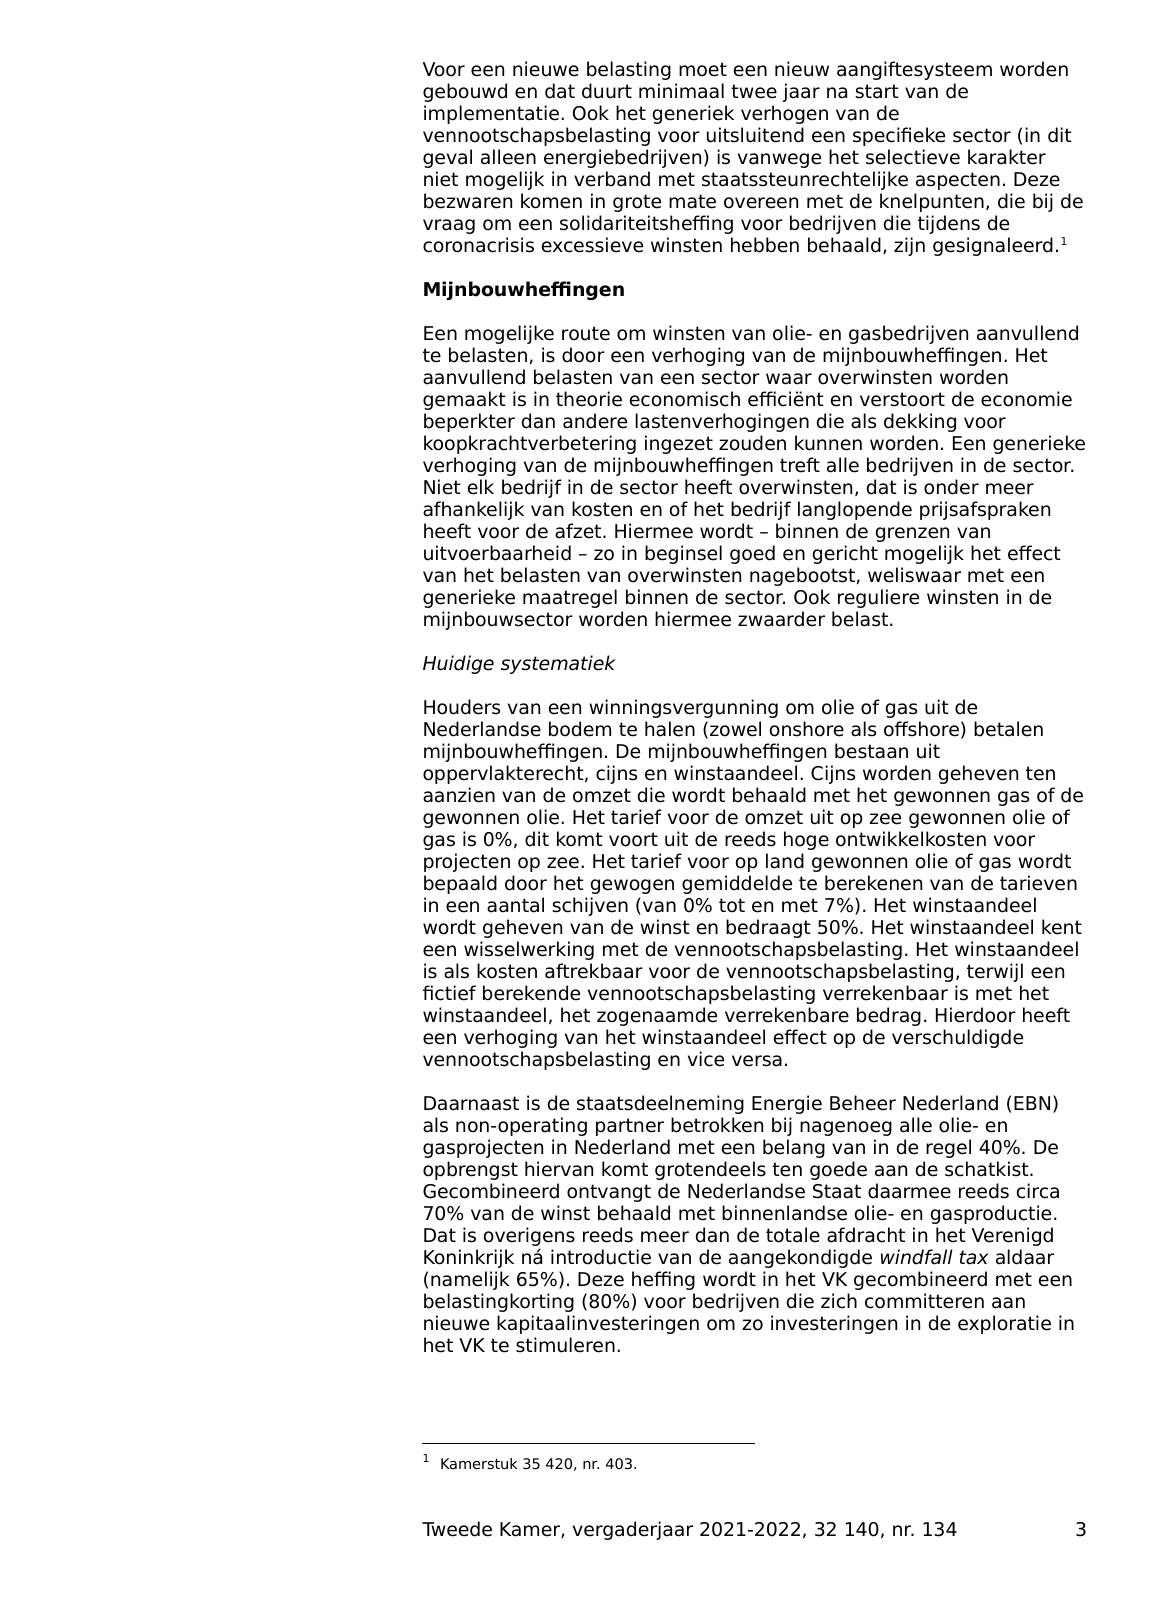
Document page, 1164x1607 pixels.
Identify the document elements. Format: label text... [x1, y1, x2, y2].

subtitle Mijnbouwheffingen [422, 279, 1087, 301]
text Een mogelijke route om winsten van olie- en gasbedrijven aanvullend te belasten, is door een verhoging van de mijnbouwheffingen. Het aanvullend belasten van een sector waar overwinsten worden gemaakt is in theorie economisch efficiënt en verstoort de economie beperkter dan andere lastenverhogingen die als dekking voor koopkrachtverbetering ingezet zouden kunnen worden. Een generieke verhoging van de mijnbouwheffingen treft alle bedrijven in de sector. Niet elk bedrijf in de sector heeft overwinsten, dat is onder meer afhankelijk van kosten en of het bedrijf langlopende prijsafspraken heeft voor de afzet. Hiermee wordt – binnen de grenzen van uitvoerbaarheid – zo in beginsel goed en gericht mogelijk het effect van het belasten van overwinsten nagebootst, weliswaar met een generieke maatregel binnen de sector. Ook reguliere winsten in de mijnbouwsector worden hiermee zwaarder belast. [422, 323, 1087, 631]
text Houders van een winningsvergunning om olie of gas uit de Nederlandse bodem te halen (zowel onshore als offshore) betalen mijnbouwheffingen. De mijnbouwheffingen bestaan uit oppervlakterecht, cijns en winstaandeel. Cijns worden geheven ten aanzien van de omzet die wordt behaald met het gewonnen gas of de gewonnen olie. Het tarief voor de omzet uit op zee gewonnen olie of gas is 0%, dit komt voort uit de reeds hoge ontwikkelkosten voor projecten op zee. Het tarief voor op land gewonnen olie of gas wordt bepaald door het gewogen gemiddelde te berekenen van de tarieven in een aantal schijven (van 0% tot en met 7%). Het winstaandeel wordt geheven van de winst en bedraagt 50%. Het winstaandeel kent een wisselwerking met de vennootschapsbelasting. Het winstaandeel is als kosten aftrekbaar voor de vennootschapsbelasting, terwijl een fictief berekende vennootschapsbelasting verrekenbaar is met het winstaandeel, het zogenaamde verrekenbare bedrag. Hierdoor heeft een verhoging van het winstaandeel effect op de verschuldigde vennootschapsbelasting en vice versa. [422, 697, 1087, 1071]
text Kamerstuk 35 420, nr. 403. [422, 1452, 1087, 1474]
text Daarnaast is de staatsdeelneming Energie Beheer Nederland (EBN) als non-operating partner betrokken bij nagenoeg alle olie- en gasprojecten in Nederland met een belang van in de regel 40%. De opbrengst hiervan komt grotendeels ten goede aan de schatkist. Gecombineerd ontvangt de Nederlandse Staat daarmee reeds circa 70% van de winst behaald met binnenlandse olie- en gasproductie. Dat is overigens reeds meer dan de totale afdracht in het Verenigd Koninkrijk ná introductie van de aangekondigde windfall tax aldaar (namelijk 65%). Deze heffing wordt in het VK gecombineerd met een belastingkorting (80%) voor bedrijven die zich committeren aan nieuwe kapitaalinvesteringen om zo investeringen in de exploratie in het VK te stimuleren. [422, 1093, 1087, 1357]
subtitle Huidige systematiek [422, 653, 1087, 675]
text Voor een nieuwe belasting moet een nieuw aangiftesysteem worden gebouwd en dat duurt minimaal twee jaar na start van de implementatie. Ook het generiek verhogen van de vennootschapsbelasting voor uitsluitend een specifieke sector (in dit geval alleen energiebedrijven) is vanwege het selectieve karakter niet mogelijk in verband met staatssteunrechtelijke aspecten. Deze bezwaren komen in grote mate overeen met de knelpunten, die bij de vraag om een solidariteitsheffing voor bedrijven die tijdens de coronacrisis excessieve winsten hebben behaald, zijn gesignaleerd. [422, 59, 1087, 257]
